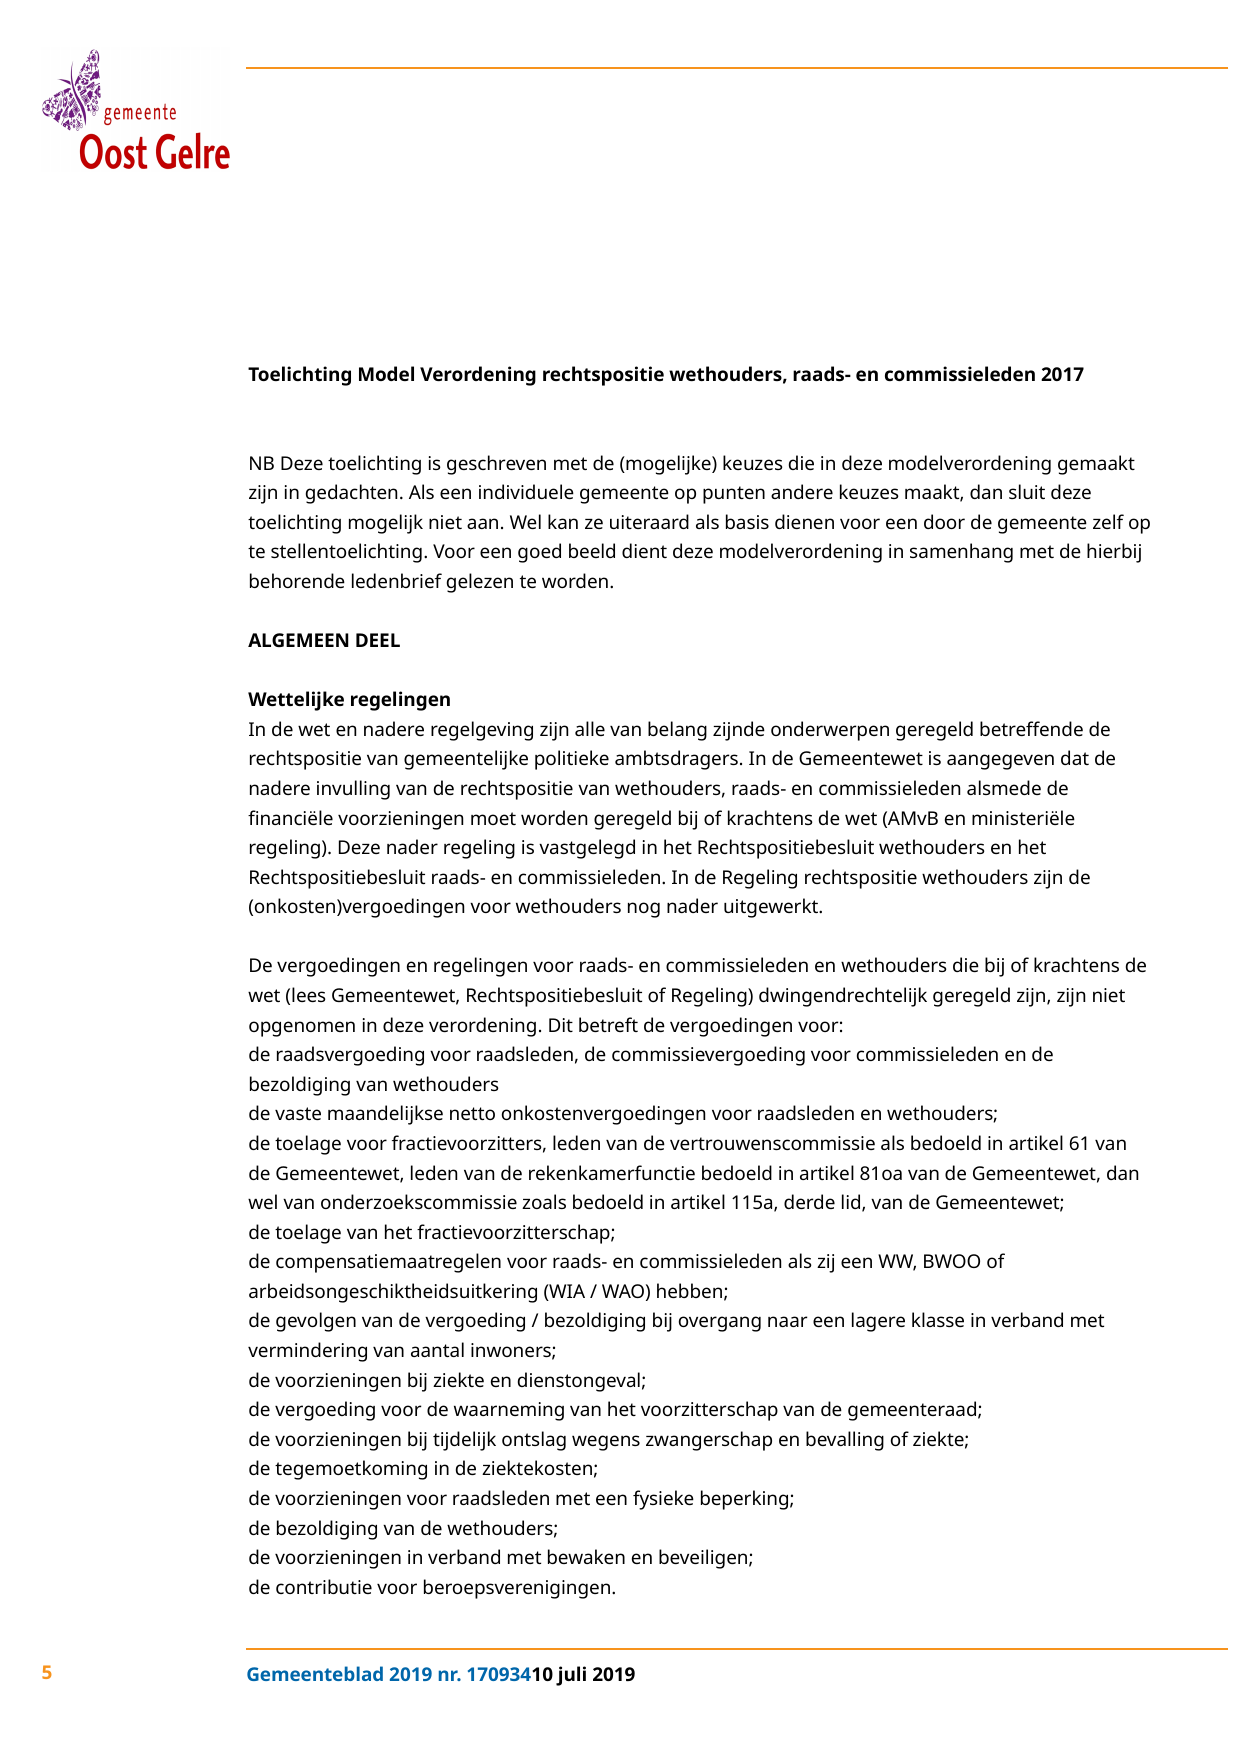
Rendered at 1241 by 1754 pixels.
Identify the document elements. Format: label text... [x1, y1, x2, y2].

text ALGEMEEN DEEL [248, 627, 1152, 653]
text In de wet en nadere regelgeving zijn alle van belang zijnde onderwerpen geregeld betreffende de rechtspositie van gemeentelijke politieke ambtsdragers. In de Gemeentewet is aangegeven dat de nadere invulling van de rechtspositie van wethouders, raads- en commissieleden alsmede de financiële voorzieningen moet worden geregeld bij of krachtens de wet (AMvB en ministeriële regeling). Deze nader regeling is vastgelegd in het Rechtspositiebesluit wethouders en het Rechtspositiebesluit raads- en commissieleden. In de Regeling rechtspositie wethouders zijn de (onkosten)vergoedingen voor wethouders nog nader uitgewerkt. [248, 716, 1152, 919]
text de toelage voor fractievoorzitters, leden van de vertrouwenscommissie als bedoeld in artikel 61 van de Gemeentewet, leden van de rekenkamerfunctie bedoeld in artikel 81oa van de Gemeentewet, dan wel van onderzoekscommissie zoals bedoeld in artikel 115a, derde lid, van de Gemeentewet; [248, 1130, 1152, 1215]
text Wettelijke regelingen [248, 686, 1152, 712]
text de voorzieningen bij ziekte en dienstongeval; [248, 1367, 1152, 1393]
text de voorzieningen bij tijdelijk ontslag wegens zwangerschap en bevalling of ziekte; [248, 1426, 1152, 1452]
text de raadsvergoeding voor raadsleden, de commissievergoeding voor commissieleden en de bezoldiging van wethouders [248, 1041, 1152, 1097]
text de compensatiemaatregelen voor raads- en commissieleden als zij een WW, BWOO of arbeidsongeschiktheidsuitkering (WIA / WAO) hebben; [248, 1248, 1152, 1304]
text NB Deze toelichting is geschreven met de (mogelijke) keuzes die in deze modelverordening gemaakt zijn in gedachten. Als een individuele gemeente op punten andere keuzes maakt, dan sluit deze toelichting mogelijk niet aan. Wel kan ze uiteraard als basis dienen voor een door de gemeente zelf op te stellentoelichting. Voor een goed beeld dient deze modelverordening in samenhang met de hierbij behorende ledenbrief gelezen te worden. [248, 450, 1152, 594]
text de toelage van het fractievoorzitterschap; [248, 1219, 1152, 1245]
text de vergoeding voor de waarneming van het voorzitterschap van de gemeenteraad; [248, 1396, 1152, 1422]
text de tegemoetkoming in de ziektekosten; [248, 1456, 1152, 1481]
text de vaste maandelijkse netto onkostenvergoedingen voor raadsleden en wethouders; [248, 1101, 1152, 1126]
text de gevolgen van de vergoeding / bezoldiging bij overgang naar een lagere klasse in verband met vermindering van aantal inwoners; [248, 1308, 1152, 1363]
text de voorzieningen in verband met bewaken en beveiligen; [248, 1544, 1152, 1570]
text Toelichting Model Verordening rechtspositie wethouders, raads- en commissieleden 2017 [248, 361, 1152, 387]
text De vergoedingen en regelingen voor raads- en commissieleden en wethouders die bij of krachtens de wet (lees Gemeentewet, Rechtspositiebesluit of Regeling) dwingendrechtelijk geregeld zijn, zijn niet opgenomen in deze verordening. Dit betreft de vergoedingen voor: [248, 953, 1152, 1038]
picture [41, 47, 231, 172]
text de voorzieningen voor raadsleden met een fysieke beperking; [248, 1485, 1152, 1511]
text de bezoldiging van de wethouders; [248, 1515, 1152, 1541]
text de contributie voor beroepsverenigingen. [248, 1574, 1152, 1600]
